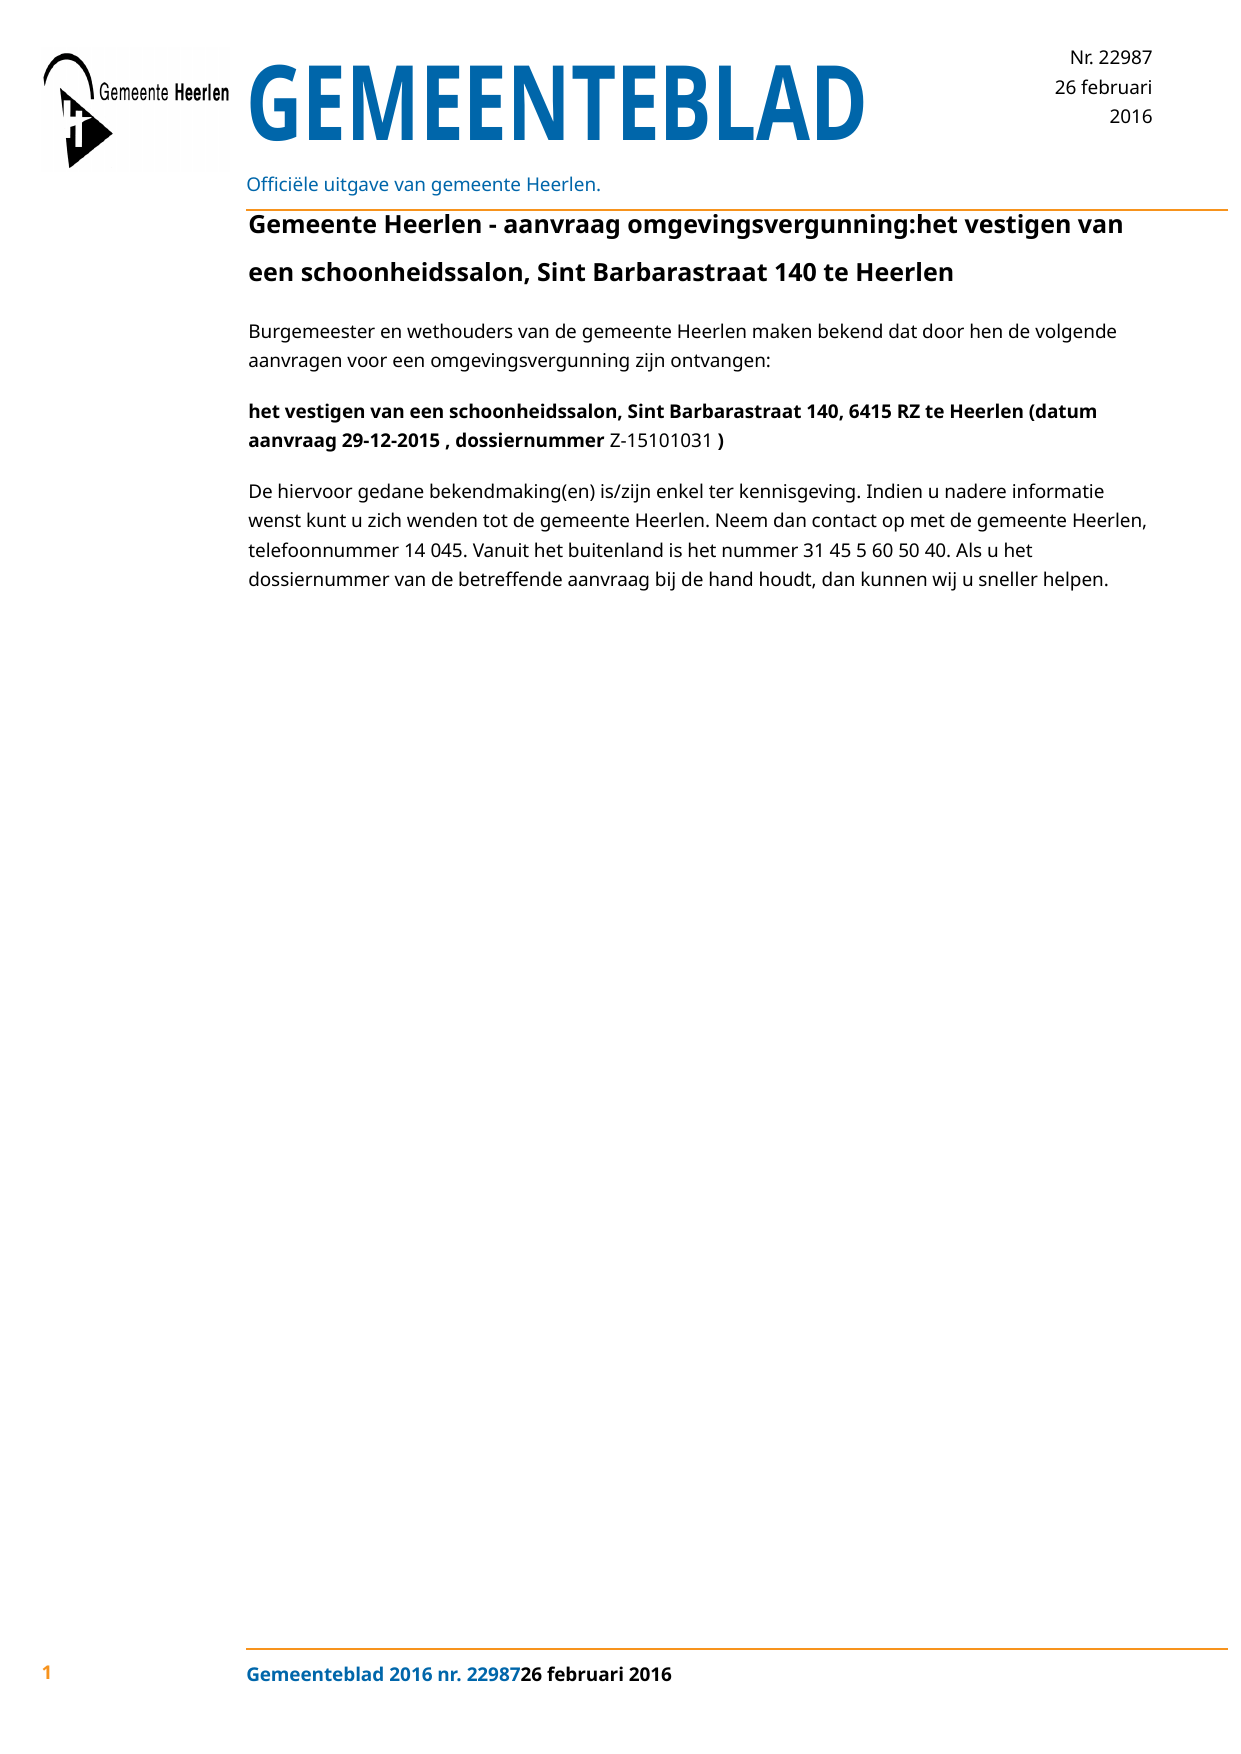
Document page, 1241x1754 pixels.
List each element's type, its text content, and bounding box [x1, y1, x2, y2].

text Gemeente Heerlen - aanvraag omgevingsvergunning:het vestigen van een schoonheidssalon, Sint Barbarastraat 140 te Heerlen [248, 211, 1152, 288]
text Burgemeester en wethouders van de gemeente Heerlen maken bekend dat door hen de volgende aanvragen voor een omgevingsvergunning zijn ontvangen: [248, 318, 1152, 373]
text het vestigen van een schoonheidssalon, Sint Barbarastraat 140, 6415 RZ te Heerlen (datum aanvraag 29-12-2015 , dossiernummer Z-15101031 ) [248, 398, 1152, 453]
text De hiervoor gedane bekendmaking(en) is/zijn enkel ter kennisgeving. Indien u nadere informatie wenst kunt u zich wenden tot de gemeente Heerlen. Neem dan contact op met de gemeente Heerlen, telefoonnummer 14 045. Vanuit het buitenland is het nummer 31 45 5 60 50 40. Als u het dossiernummer van de betreffende aanvraag bij de hand houdt, dan kunnen wij u sneller helpen. [248, 478, 1152, 592]
picture [41, 47, 231, 172]
